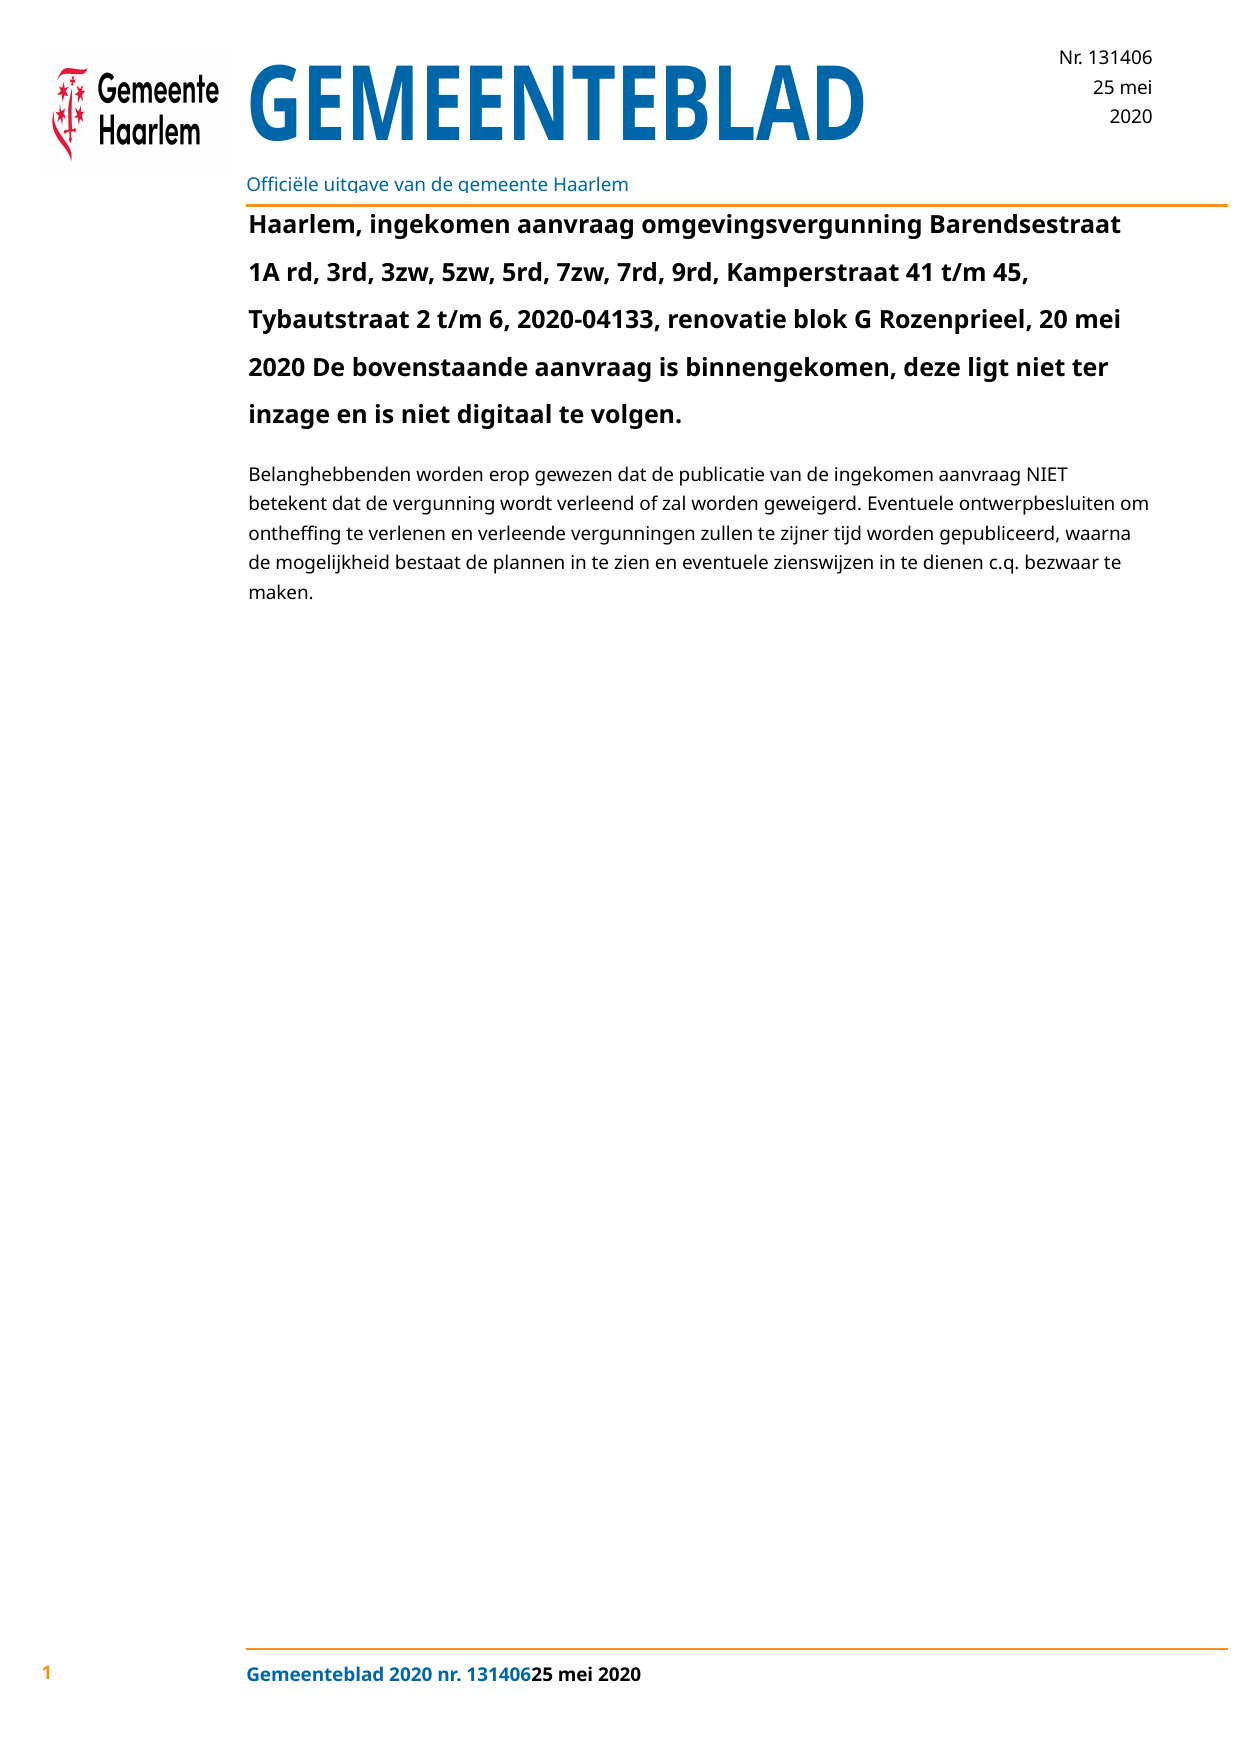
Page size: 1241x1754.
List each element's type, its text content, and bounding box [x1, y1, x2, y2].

picture [41, 47, 231, 172]
text Haarlem, ingekomen aanvraag omgevingsvergunning Barendsestraat 1A rd, 3rd, 3zw, 5zw, 5rd, 7zw, 7rd, 9rd, Kamperstraat 41 t/m 45, Tybautstraat 2 t/m 6, 2020-04133, renovatie blok G Rozenprieel, 20 mei 2020 De bovenstaande aanvraag is binnengekomen, deze ligt niet ter inzage en is niet digitaal te volgen. [248, 207, 1152, 431]
text Belanghebbenden worden erop gewezen dat de publicatie van de ingekomen aanvraag NIET betekent dat de vergunning wordt verleend of zal worden geweigerd. Eventuele ontwerpbesluiten om ontheffing te verlenen en verleende vergunningen zullen te zijner tijd worden gepubliceerd, waarna de mogelijkheid bestaat de plannen in te zien en eventuele zienswijzen in te dienen c.q. bezwaar te maken. [248, 461, 1152, 605]
